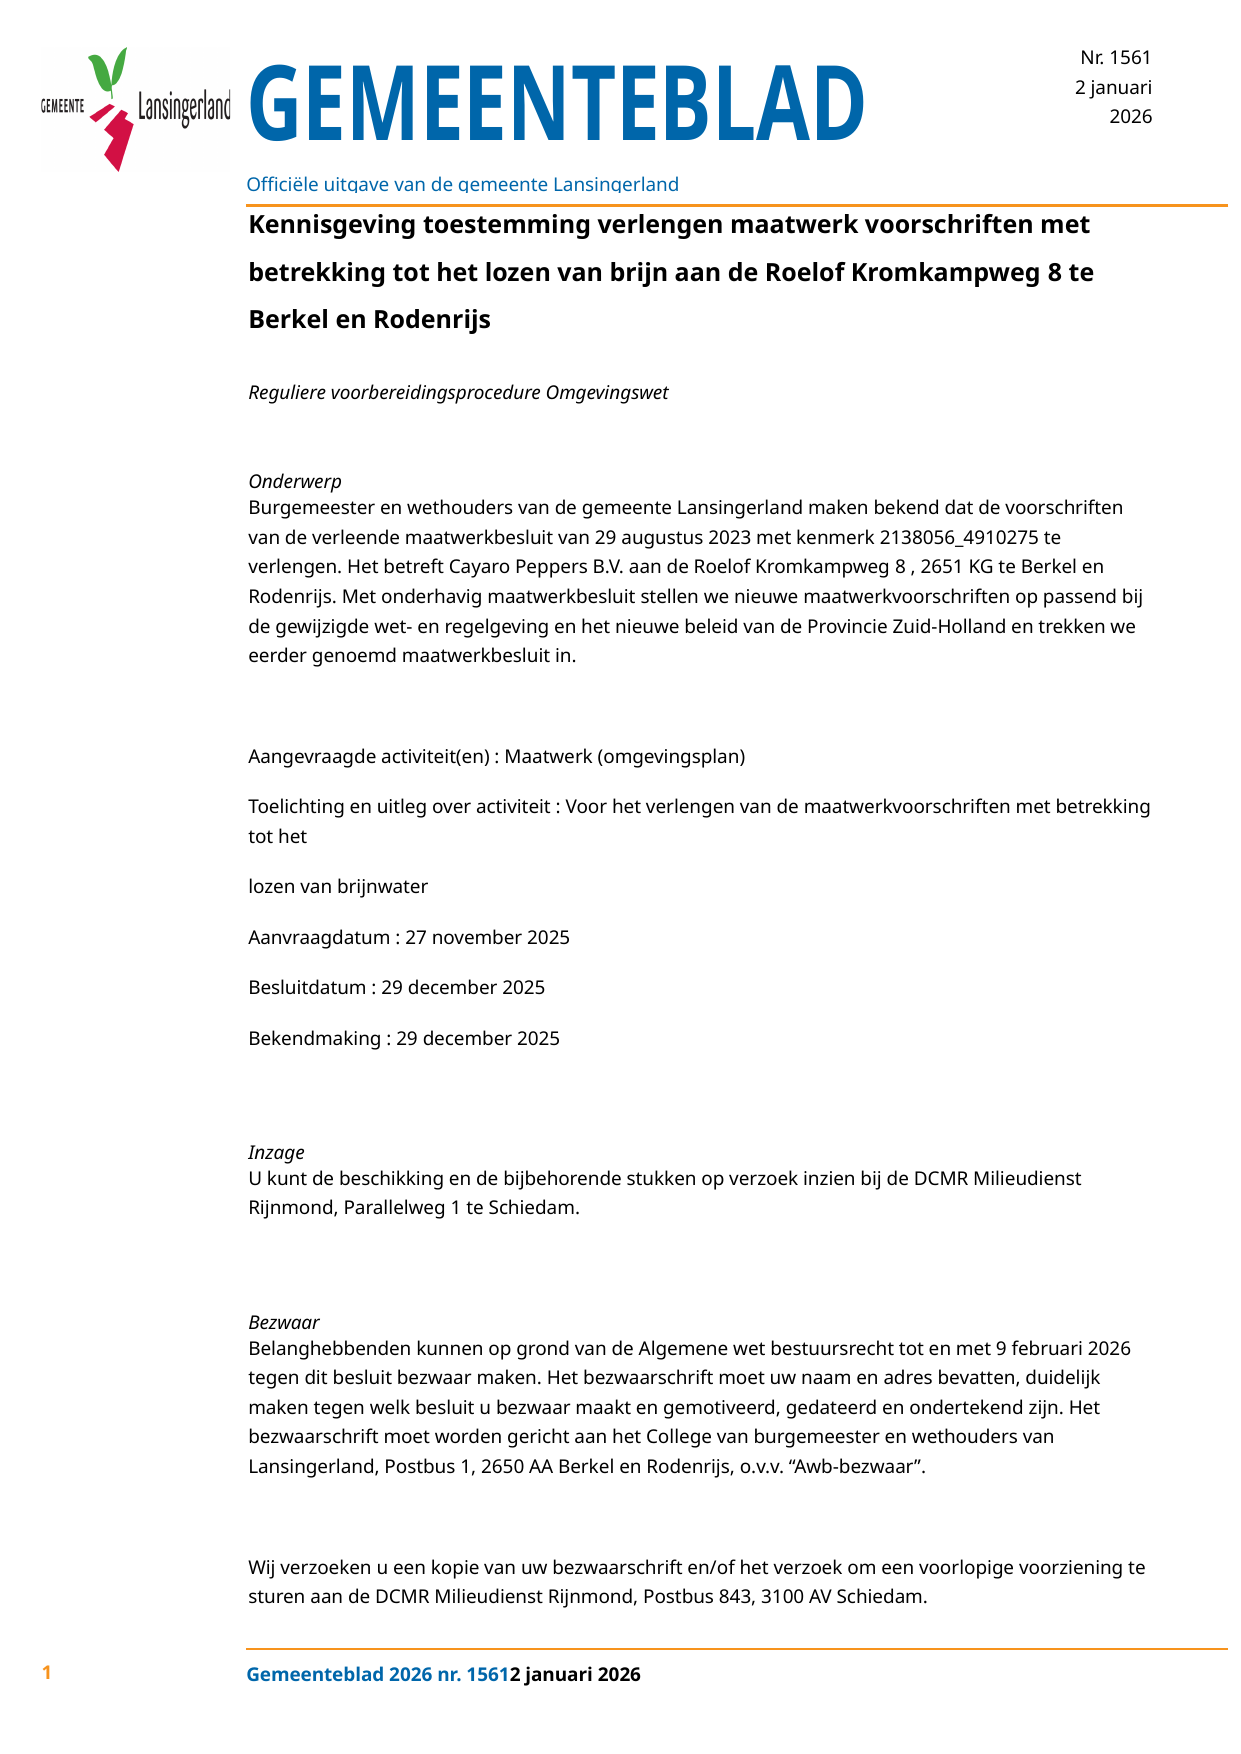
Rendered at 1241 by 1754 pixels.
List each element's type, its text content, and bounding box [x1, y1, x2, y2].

text Bekendmaking : 29 december 2025 [248, 1025, 1152, 1051]
text Burgemeester en wethouders van de gemeente Lansingerland maken bekend dat de voorschriften van de verleende maatwerkbesluit van 29 augustus 2023 met kenmerk 2138056_4910275 te verlengen. Het betreft Cayaro Peppers B.V. aan de Roelof Kromkampweg 8 , 2651 KG te Berkel en Rodenrijs. Met onderhavig maatwerkbesluit stellen we nieuwe maatwerkvoorschriften op passend bij de gewijzigde wet- en regelgeving en het nieuwe beleid van de Provincie Zuid-Holland en trekken we eerder genoemd maatwerkbesluit in. [248, 494, 1152, 668]
text Onderwerp [248, 469, 1152, 494]
text Reguliere voorbereidingsprocedure Omgevingswet [248, 379, 1152, 405]
text Toelichting en uitleg over activiteit : Voor het verlengen van de maatwerkvoorschriften met betrekking tot het [248, 794, 1152, 849]
picture [41, 47, 231, 172]
text Belanghebbenden kunnen op grond van de Algemene wet bestuursrecht tot en met 9 februari 2026 tegen dit besluit bezwaar maken. Het bezwaarschrift moet uw naam en adres bevatten, duidelijk maken tegen welk besluit u bezwaar maakt en gemotiveerd, gedateerd en ondertekend zijn. Het bezwaarschrift moet worden gericht aan het College van burgemeester en wethouders van Lansingerland, Postbus 1, 2650 AA Berkel en Rodenrijs, o.v.v. “Awb-bezwaar”. [248, 1335, 1152, 1479]
text Kennisgeving toestemming verlengen maatwerk voorschriften met betrekking tot het lozen van brijn aan de Roelof Kromkampweg 8 te Berkel en Rodenrijs [248, 207, 1152, 336]
text U kunt de beschikking en de bijbehorende stukken op verzoek inzien bij de DCMR Milieudienst Rijnmond, Parallelweg 1 te Schiedam. [248, 1165, 1152, 1220]
text lozen van brijnwater [248, 874, 1152, 899]
text Besluitdatum : 29 december 2025 [248, 974, 1152, 1000]
text Aanvraagdatum : 27 november 2025 [248, 924, 1152, 950]
text Aangevraagde activiteit(en) : Maatwerk (omgevingsplan) [248, 743, 1152, 769]
text Inzage [248, 1139, 1152, 1165]
text Wij verzoeken u een kopie van uw bezwaarschrift en/of het verzoek om een voorlopige voorziening te sturen aan de DCMR Milieudienst Rijnmond, Postbus 843, 3100 AV Schiedam. [248, 1554, 1152, 1609]
text Bezwaar [248, 1309, 1152, 1335]
